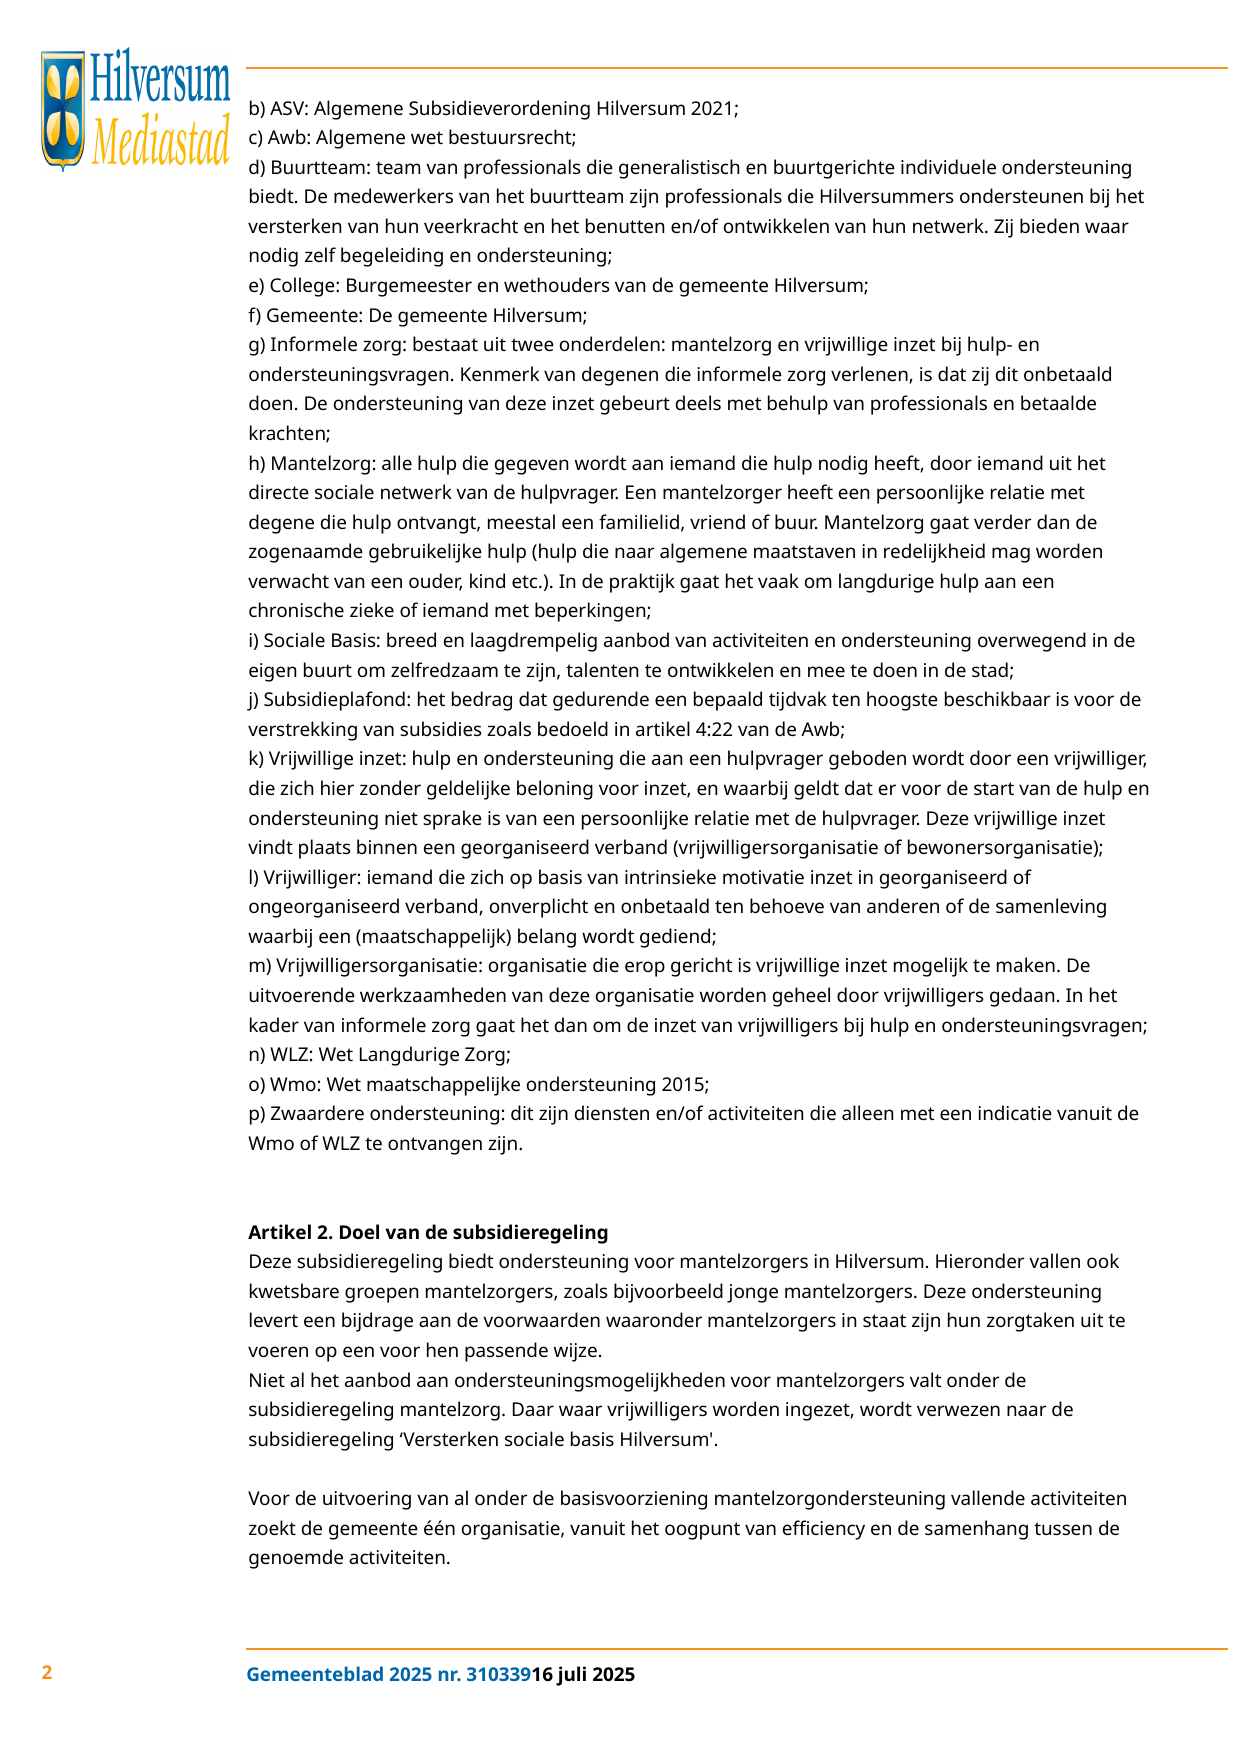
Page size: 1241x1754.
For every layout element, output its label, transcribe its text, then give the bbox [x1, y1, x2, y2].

text c) Awb: Algemene wet bestuursrecht; [248, 124, 1152, 150]
text Voor de uitvoering van al onder de basisvoorziening mantelzorgondersteuning vallende activiteiten zoekt de gemeente één organisatie, vanuit het oogpunt van efficiency en de samenhang tussen de genoemde activiteiten. [248, 1485, 1152, 1570]
text m) Vrijwilligersorganisatie: organisatie die erop gericht is vrijwillige inzet mogelijk te maken. De uitvoerende werkzaamheden van deze organisatie worden geheel door vrijwilligers gedaan. In het kader van informele zorg gaat het dan om de inzet van vrijwilligers bij hulp en ondersteuningsvragen; [248, 953, 1152, 1038]
text l) Vrijwilliger: iemand die zich op basis van intrinsieke motivatie inzet in georganiseerd of ongeorganiseerd verband, onverplicht en onbetaald ten behoeve van anderen of de samenleving waarbij een (maatschappelijk) belang wordt gediend; [248, 864, 1152, 949]
text Niet al het aanbod aan ondersteuningsmogelijkheden voor mantelzorgers valt onder de subsidieregeling mantelzorg. Daar waar vrijwilligers worden ingezet, wordt verwezen naar de subsidieregeling ‘Versterken sociale basis Hilversum'. [248, 1367, 1152, 1452]
text f) Gemeente: De gemeente Hilversum; [248, 302, 1152, 328]
text e) College: Burgemeester en wethouders van de gemeente Hilversum; [248, 272, 1152, 298]
picture [41, 47, 231, 172]
text d) Buurtteam: team van professionals die generalistisch en buurtgerichte individuele ondersteuning biedt. De medewerkers van het buurtteam zijn professionals die Hilversummers ondersteunen bij het versterken van hun veerkracht en het benutten en/of ontwikkelen van hun netwerk. Zij bieden waar nodig zelf begeleiding en ondersteuning; [248, 154, 1152, 268]
text o) Wmo: Wet maatschappelijke ondersteuning 2015; [248, 1071, 1152, 1097]
text Deze subsidieregeling biedt ondersteuning voor mantelzorgers in Hilversum. Hieronder vallen ook kwetsbare groepen mantelzorgers, zoals bijvoorbeeld jonge mantelzorgers. Deze ondersteuning levert een bijdrage aan de voorwaarden waaronder mantelzorgers in staat zijn hun zorgtaken uit te voeren op een voor hen passende wijze. [248, 1248, 1152, 1363]
text p) Zwaardere ondersteuning: dit zijn diensten en/of activiteiten die alleen met een indicatie vanuit de Wmo of WLZ te ontvangen zijn. [248, 1101, 1152, 1156]
text j) Subsidieplafond: het bedrag dat gedurende een bepaald tijdvak ten hoogste beschikbaar is voor de verstrekking van subsidies zoals bedoeld in artikel 4:22 van de Awb; [248, 686, 1152, 742]
text h) Mantelzorg: alle hulp die gegeven wordt aan iemand die hulp nodig heeft, door iemand uit het directe sociale netwerk van de hulpvrager. Een mantelzorger heeft een persoonlijke relatie met degene die hulp ontvangt, meestal een familielid, vriend of buur. Mantelzorg gaat verder dan de zogenaamde gebruikelijke hulp (hulp die naar algemene maatstaven in redelijkheid mag worden verwacht van een ouder, kind etc.). In de praktijk gaat het vaak om langdurige hulp aan een chronische zieke of iemand met beperkingen; [248, 450, 1152, 623]
text i) Sociale Basis: breed en laagdrempelig aanbod van activiteiten en ondersteuning overwegend in de eigen buurt om zelfredzaam te zijn, talenten te ontwikkelen en mee te doen in de stad; [248, 627, 1152, 683]
text k) Vrijwillige inzet: hulp en ondersteuning die aan een hulpvrager geboden wordt door een vrijwilliger, die zich hier zonder geldelijke beloning voor inzet, en waarbij geldt dat er voor de start van de hulp en ondersteuning niet sprake is van een persoonlijke relatie met de hulpvrager. Deze vrijwillige inzet vindt plaats binnen een georganiseerd verband (vrijwilligersorganisatie of bewonersorganisatie); [248, 746, 1152, 860]
text Artikel 2. Doel van de subsidieregeling [248, 1219, 1152, 1245]
text n) WLZ: Wet Langdurige Zorg; [248, 1041, 1152, 1067]
text g) Informele zorg: bestaat uit twee onderdelen: mantelzorg en vrijwillige inzet bij hulp- en ondersteuningsvragen. Kenmerk van degenen die informele zorg verlenen, is dat zij dit onbetaald doen. De ondersteuning van deze inzet gebeurt deels met behulp van professionals en betaalde krachten; [248, 331, 1152, 446]
text b) ASV: Algemene Subsidieverordening Hilversum 2021; [248, 95, 1152, 121]
